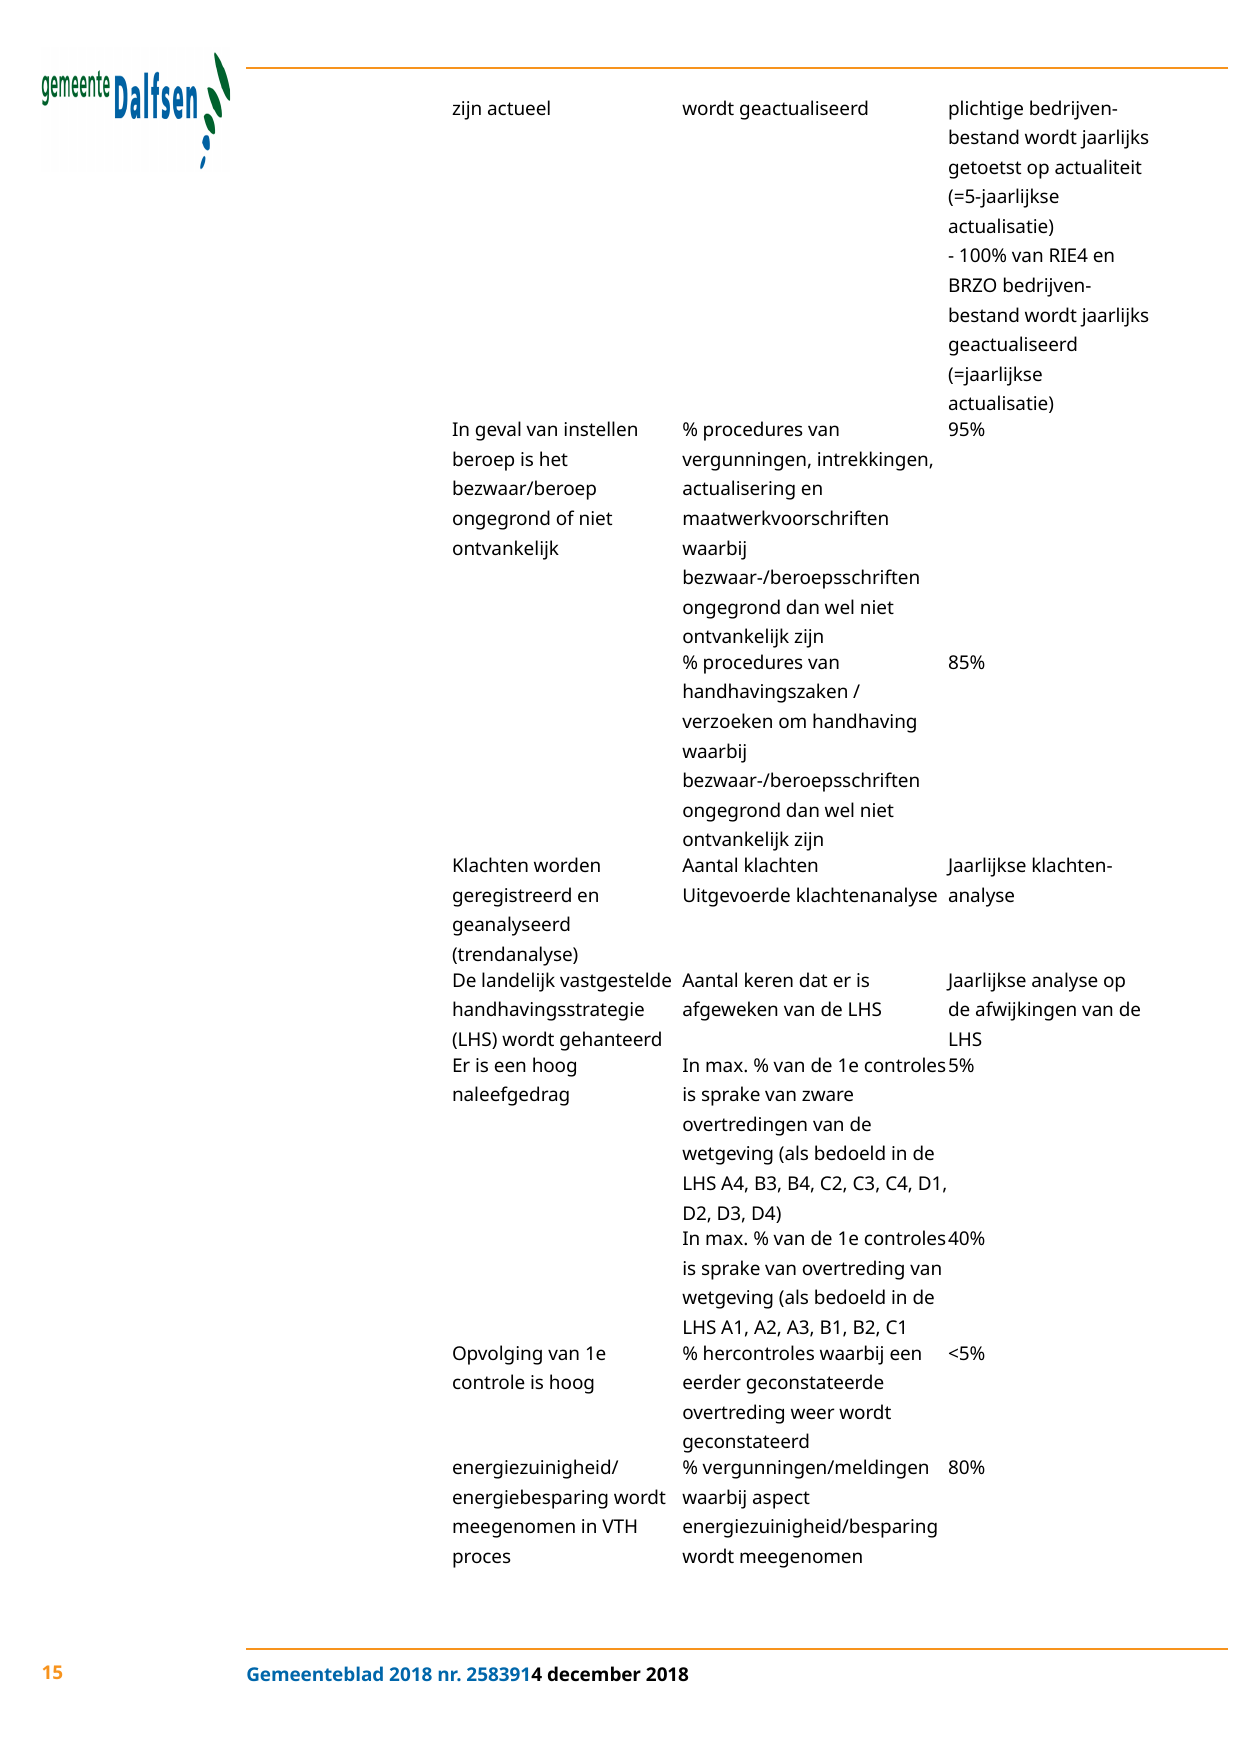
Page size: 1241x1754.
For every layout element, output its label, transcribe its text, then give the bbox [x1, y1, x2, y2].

table_cell [452, 649, 682, 852]
table_cell [248, 649, 452, 852]
table_cell [248, 967, 452, 1052]
table_cell Opvolging van 1e controle is hoog [452, 1340, 682, 1454]
table_cell 85% [948, 649, 1152, 852]
table_cell Er is een hoog naleefgedrag [452, 1052, 682, 1225]
table_cell Aantal keren dat er is afgeweken van de LHS [682, 967, 948, 1052]
table_cell Aantal klachten Uitgevoerde klachtenanalyse [682, 853, 948, 967]
table_cell % procedures van handhavingszaken / verzoeken om handhaving waarbij bezwaar-/beroepsschriften ongegrond dan wel niet ontvankelijk zijn [682, 649, 948, 852]
table_cell [248, 1052, 452, 1225]
table_cell Jaarlijkse analyse op de afwijkingen van de LHS [948, 967, 1152, 1052]
table_cell [452, 1225, 682, 1340]
table_cell In max. % van de 1e controles is sprake van zware overtredingen van de wetgeving (als bedoeld in de LHS A4, B3, B4, C2, C3, C4, D1, D2, D3, D4) [682, 1052, 948, 1225]
table_cell zijn actueel [452, 95, 682, 416]
table_cell [248, 416, 452, 649]
table_cell [248, 1225, 452, 1340]
table_cell plichtige bedrijven- bestand wordt jaarlijks getoetst op actualiteit (=5-jaarlijkse actualisatie) - 100% van RIE4 en BRZO bedrijven-bestand wordt jaarlijks geactualiseerd (=jaarlijkse actualisatie) [948, 95, 1152, 416]
table_cell [248, 1569, 452, 1594]
table_cell [248, 1454, 452, 1569]
table_cell wordt geactualiseerd [682, 95, 948, 416]
table_cell <5% [948, 1340, 1152, 1454]
table_cell [682, 1569, 948, 1594]
table_cell [948, 1569, 1152, 1594]
picture [41, 47, 231, 172]
table_cell [248, 853, 452, 967]
table_cell De landelijk vastgestelde handhavingsstrategie (LHS) wordt gehanteerd [452, 967, 682, 1052]
table_cell % hercontroles waarbij een eerder geconstateerde overtreding weer wordt geconstateerd [682, 1340, 948, 1454]
table_cell 40% [948, 1225, 1152, 1340]
table_cell In max. % van de 1e controles is sprake van overtreding van wetgeving (als bedoeld in de LHS A1, A2, A3, B1, B2, C1 [682, 1225, 948, 1340]
table_cell [248, 1340, 452, 1454]
table_cell In geval van instellen beroep is het bezwaar/beroep ongegrond of niet ontvankelijk [452, 416, 682, 649]
table_cell % vergunningen/meldingen waarbij aspect energiezuinigheid/besparing wordt meegenomen [682, 1454, 948, 1569]
table_cell Jaarlijkse klachten-analyse [948, 853, 1152, 967]
table_cell energiezuinigheid/ energiebesparing wordt meegenomen in VTH proces [452, 1454, 682, 1569]
table_cell [248, 95, 452, 416]
table_cell % procedures van vergunningen, intrekkingen, actualisering en maatwerkvoorschriften waarbij bezwaar-/beroepsschriften ongegrond dan wel niet ontvankelijk zijn [682, 416, 948, 649]
table_cell 5% [948, 1052, 1152, 1225]
table_cell 95% [948, 416, 1152, 649]
table_cell 80% [948, 1454, 1152, 1569]
table_cell [452, 1569, 682, 1594]
table_cell Klachten worden geregistreerd en geanalyseerd (trendanalyse) [452, 853, 682, 967]
